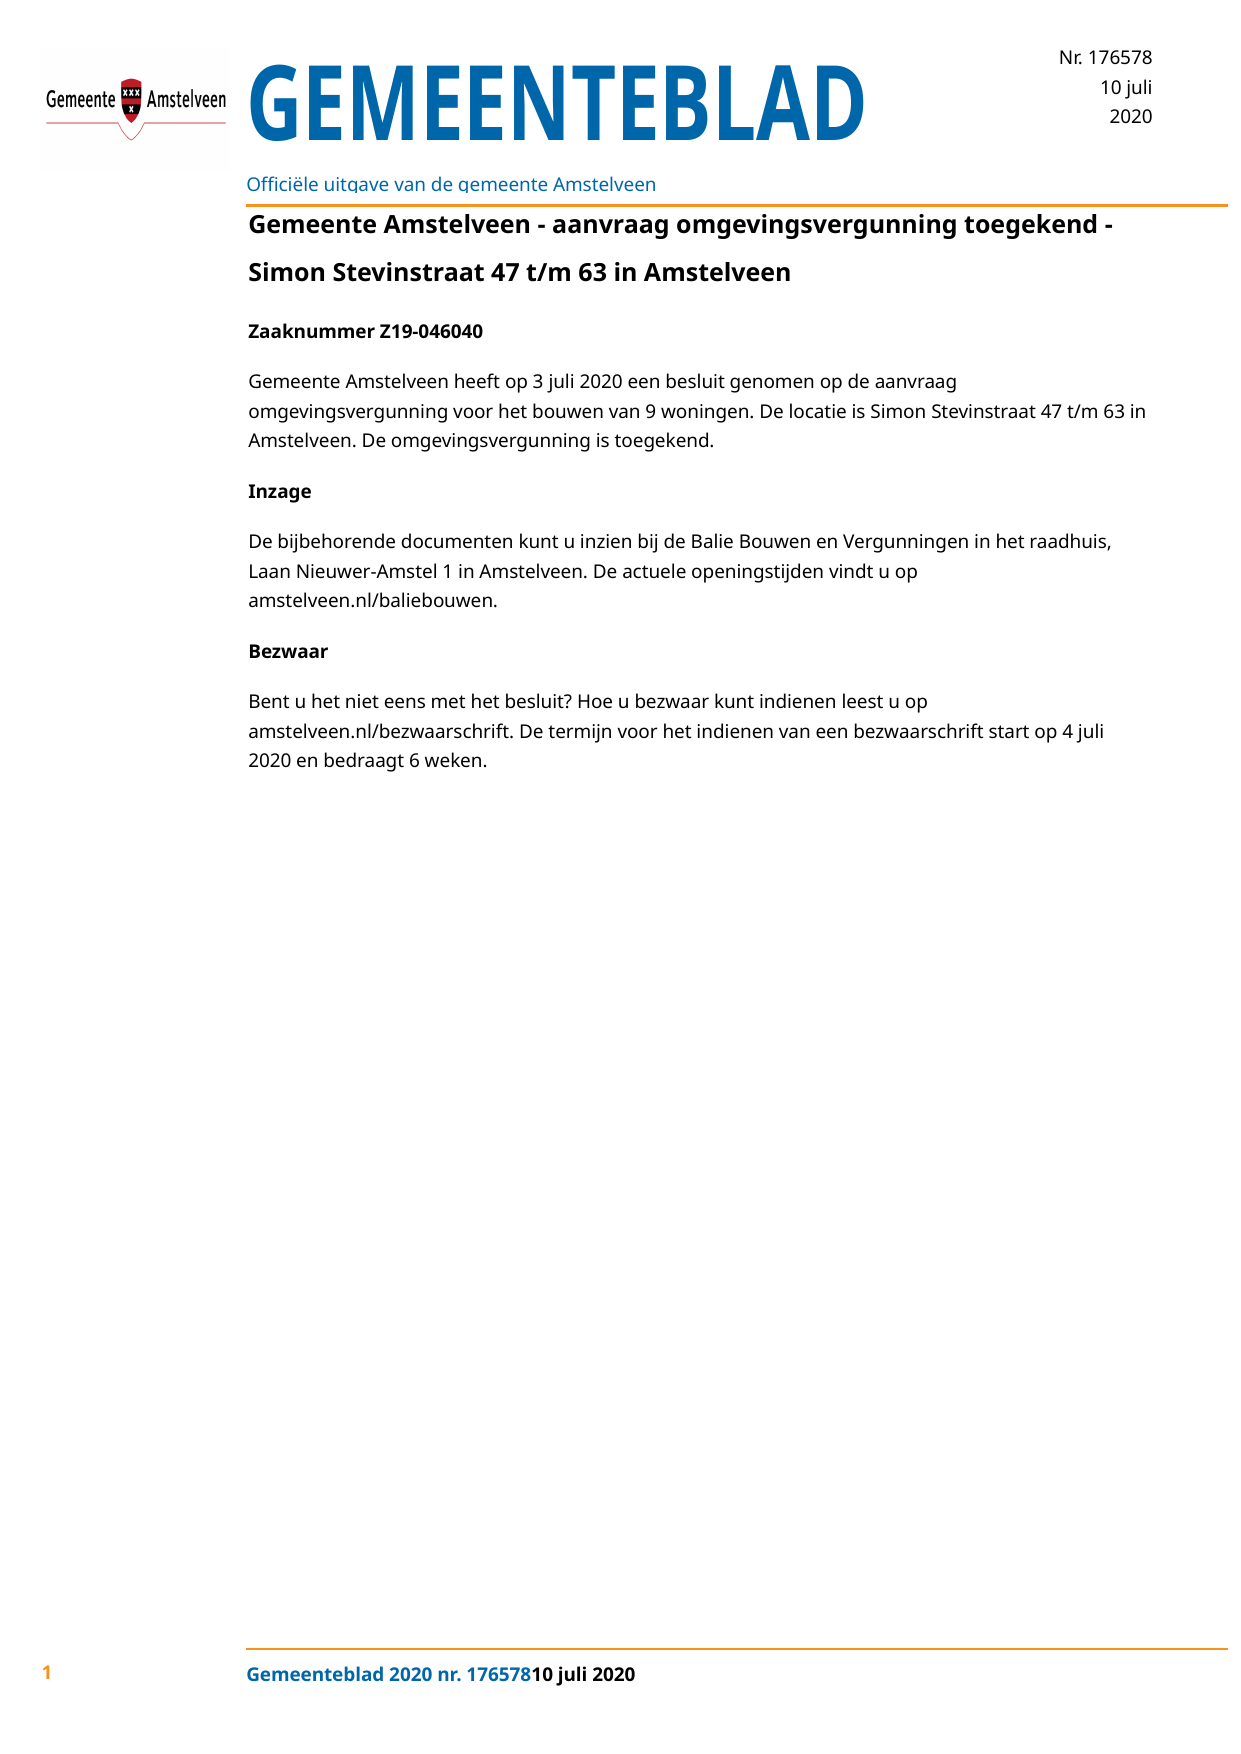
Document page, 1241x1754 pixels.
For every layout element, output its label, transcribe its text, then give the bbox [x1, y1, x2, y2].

text Zaaknummer Z19-046040 [248, 318, 1152, 344]
text Bezwaar [248, 638, 1152, 664]
text Gemeente Amstelveen - aanvraag omgevingsvergunning toegekend - Simon Stevinstraat 47 t/m 63 in Amstelveen [248, 207, 1152, 288]
text Gemeente Amstelveen heeft op 3 juli 2020 een besluit genomen op de aanvraag omgevingsvergunning voor het bouwen van 9 woningen. De locatie is Simon Stevinstraat 47 t/m 63 in Amstelveen. De omgevingsvergunning is toegekend. [248, 368, 1152, 453]
text De bijbehorende documenten kunt u inzien bij de Balie Bouwen en Vergunningen in het raadhuis, Laan Nieuwer-Amstel 1 in Amstelveen. De actuele openingstijden vindt u op amstelveen.nl/baliebouwen. [248, 528, 1152, 613]
text Bent u het niet eens met het besluit? Hoe u bezwaar kunt indienen leest u op amstelveen.nl/bezwaarschrift. De termijn voor het indienen van een bezwaarschrift start op 4 juli 2020 en bedraagt 6 weken. [248, 688, 1152, 773]
text Inzage [248, 478, 1152, 504]
picture [41, 47, 231, 172]
